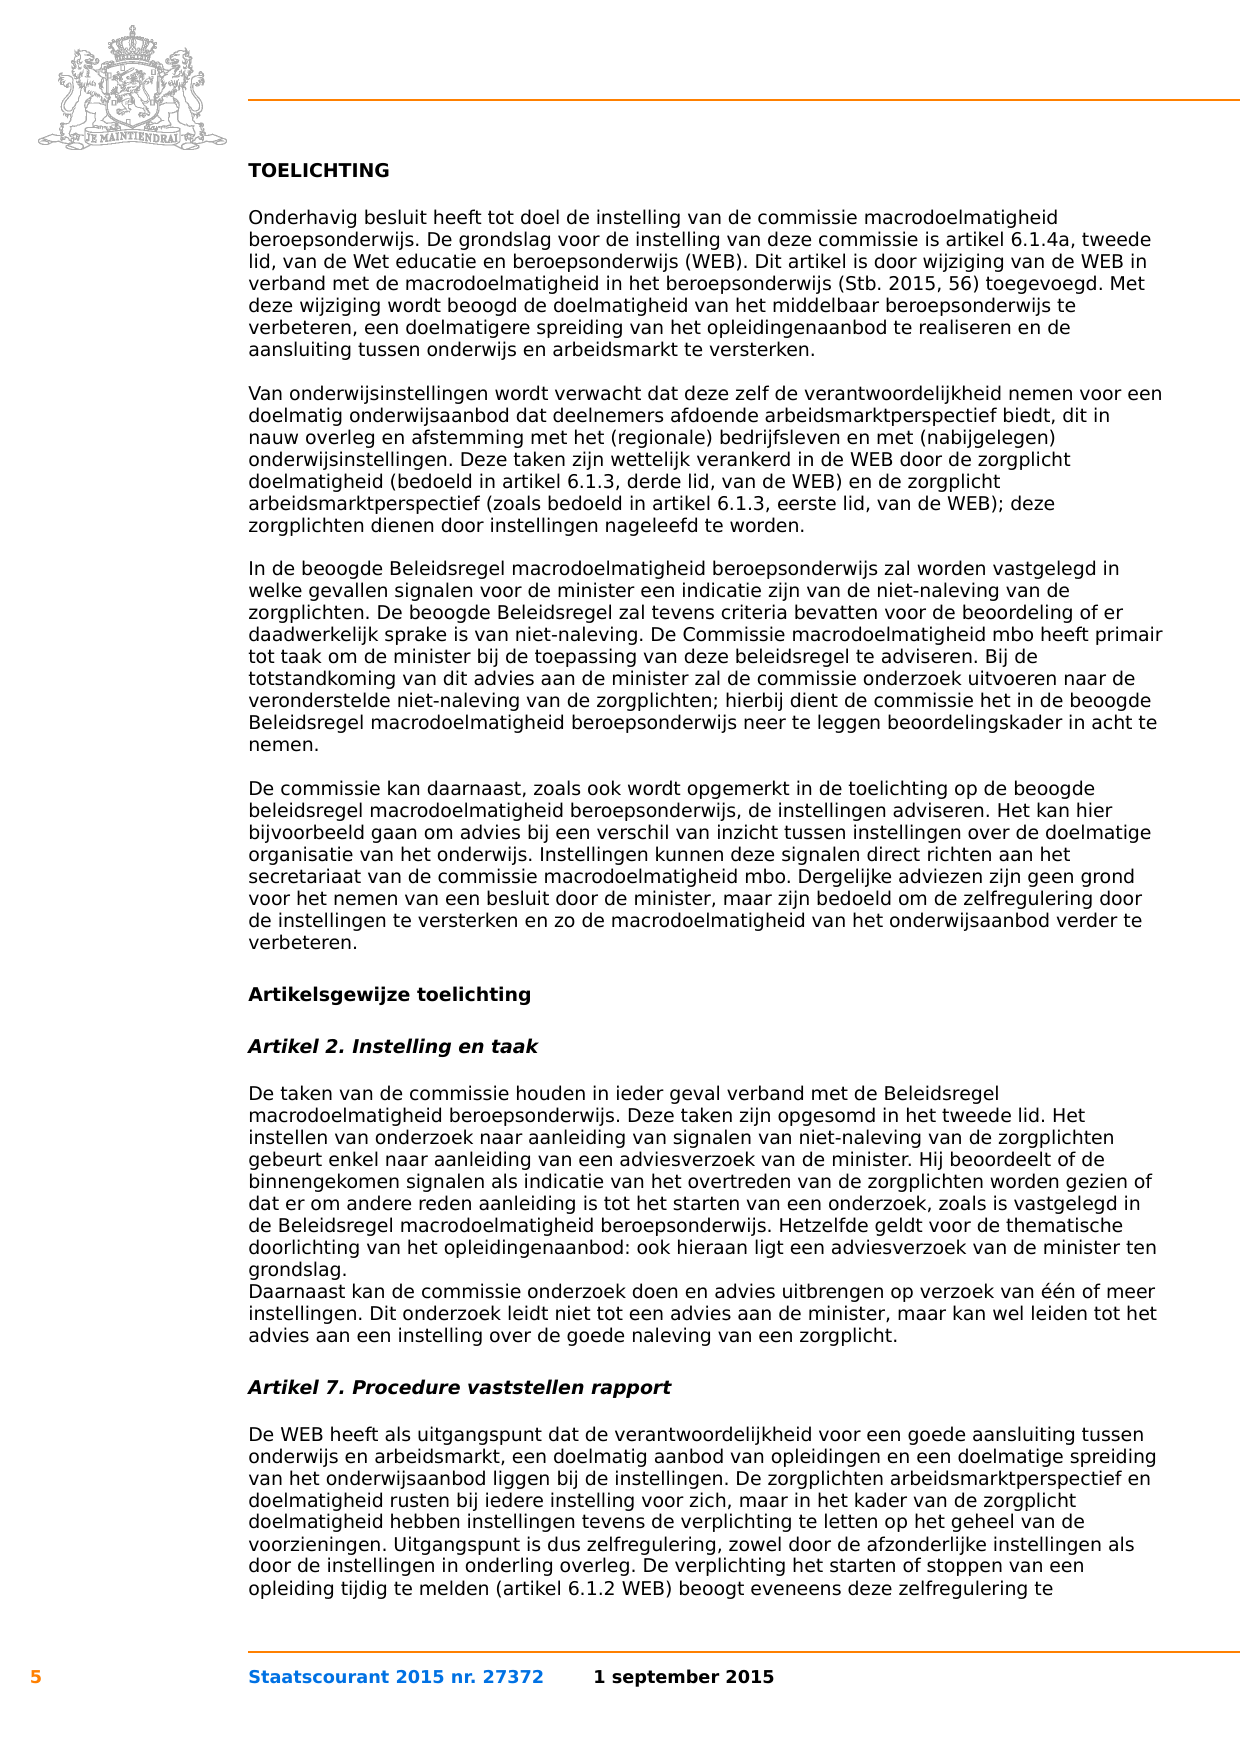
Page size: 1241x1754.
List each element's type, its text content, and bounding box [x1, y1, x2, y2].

text Daarnaast kan de commissie onderzoek doen en advies uitbrengen op verzoek van één of meer instellingen. Dit onderzoek leidt niet tot een advies aan de minister, maar kan wel leiden tot het advies aan een instelling over de goede naleving van een zorgplicht. [248, 1281, 1163, 1347]
text Van onderwijsinstellingen wordt verwacht dat deze zelf de verantwoordelijkheid nemen voor een doelmatig onderwijsaanbod dat deelnemers afdoende arbeidsmarktperspectief biedt, dit in nauw overleg en afstemming met het (regionale) bedrijfsleven en met (nabijgelegen) onderwijsinstellingen. Deze taken zijn wettelijk verankerd in de WEB door de zorgplicht doelmatigheid (bedoeld in artikel 6.1.3, derde lid, van de WEB) en de zorgplicht arbeidsmarktperspectief (zoals bedoeld in artikel 6.1.3, eerste lid, van de WEB); deze zorgplichten dienen door instellingen nageleefd te worden. [248, 383, 1163, 536]
text Onderhavig besluit heeft tot doel de instelling van de commissie macrodoelmatigheid beroepsonderwijs. De grondslag voor de instelling van deze commissie is artikel 6.1.4a, tweede lid, van de Wet educatie en beroepsonderwijs (WEB). Dit artikel is door wijziging van de WEB in verband met de macrodoelmatigheid in het beroepsonderwijs (Stb. 2015, 56) toegevoegd. Met deze wijziging wordt beoogd de doelmatigheid van het middelbaar beroepsonderwijs te verbeteren, een doelmatigere spreiding van het opleidingenaanbod te realiseren en de aansluiting tussen onderwijs en arbeidsmarkt te versterken. [248, 207, 1163, 361]
text De WEB heeft als uitgangspunt dat de verantwoordelijkheid voor een goede aansluiting tussen onderwijs en arbeidsmarkt, een doelmatig aanbod van opleidingen en een doelmatige spreiding van het onderwijsaanbod liggen bij de instellingen. De zorgplichten arbeidsmarktperspectief en doelmatigheid rusten bij iedere instelling voor zich, maar in het kader van de zorgplicht doelmatigheid hebben instellingen tevens de verplichting te letten op het geheel van de voorzieningen. Uitgangspunt is dus zelfregulering, zowel door de afzonderlijke instellingen als door de instellingen in onderling overleg. De verplichting het starten of stoppen van een opleiding tijdig te melden (artikel 6.1.2 WEB) beoogt eveneens deze zelfregulering te [248, 1423, 1163, 1599]
subtitle TOELICHTING [248, 160, 1163, 182]
text In de beoogde Beleidsregel macrodoelmatigheid beroepsonderwijs zal worden vastgelegd in welke gevallen signalen voor de minister een indicatie zijn van de niet-naleving van de zorgplichten. De beoogde Beleidsregel zal tevens criteria bevatten voor de beoordeling of er daadwerkelijk sprake is van niet-naleving. De Commissie macrodoelmatigheid mbo heeft primair tot taak om de minister bij de toepassing van deze beleidsregel te adviseren. Bij de totstandkoming van dit advies aan de minister zal de commissie onderzoek uitvoeren naar de veronderstelde niet-naleving van de zorgplichten; hierbij dient de commissie het in de beoogde Beleidsregel macrodoelmatigheid beroepsonderwijs neer te leggen beoordelingskader in acht te nemen. [248, 558, 1163, 756]
subtitle Artikel 7. Procedure vaststellen rapport [248, 1377, 1163, 1398]
picture [38, 25, 227, 150]
subtitle Artikelsgewijze toelichting [248, 984, 1163, 1006]
text De commissie kan daarnaast, zoals ook wordt opgemerkt in de toelichting op de beoogde beleidsregel macrodoelmatigheid beroepsonderwijs, de instellingen adviseren. Het kan hier bijvoorbeeld gaan om advies bij een verschil van inzicht tussen instellingen over de doelmatige organisatie van het onderwijs. Instellingen kunnen deze signalen direct richten aan het secretariaat van de commissie macrodoelmatigheid mbo. Dergelijke adviezen zijn geen grond voor het nemen van een besluit door de minister, maar zijn bedoeld om de zelfregulering door de instellingen te versterken en zo de macrodoelmatigheid van het onderwijsaanbod verder te verbeteren. [248, 778, 1163, 954]
text De taken van de commissie houden in ieder geval verband met de Beleidsregel macrodoelmatigheid beroepsonderwijs. Deze taken zijn opgesomd in het tweede lid. Het instellen van onderzoek naar aanleiding van signalen van niet-naleving van de zorgplichten gebeurt enkel naar aanleiding van een adviesverzoek van de minister. Hij beoordeelt of de binnengekomen signalen als indicatie van het overtreden van de zorgplichten worden gezien of dat er om andere reden aanleiding is tot het starten van een onderzoek, zoals is vastgelegd in de Beleidsregel macrodoelmatigheid beroepsonderwijs. Hetzelfde geldt voor de thematische doorlichting van het opleidingenaanbod: ook hieraan ligt een adviesverzoek van de minister ten grondslag. [248, 1083, 1163, 1281]
subtitle Artikel 2. Instelling en taak [248, 1036, 1163, 1058]
